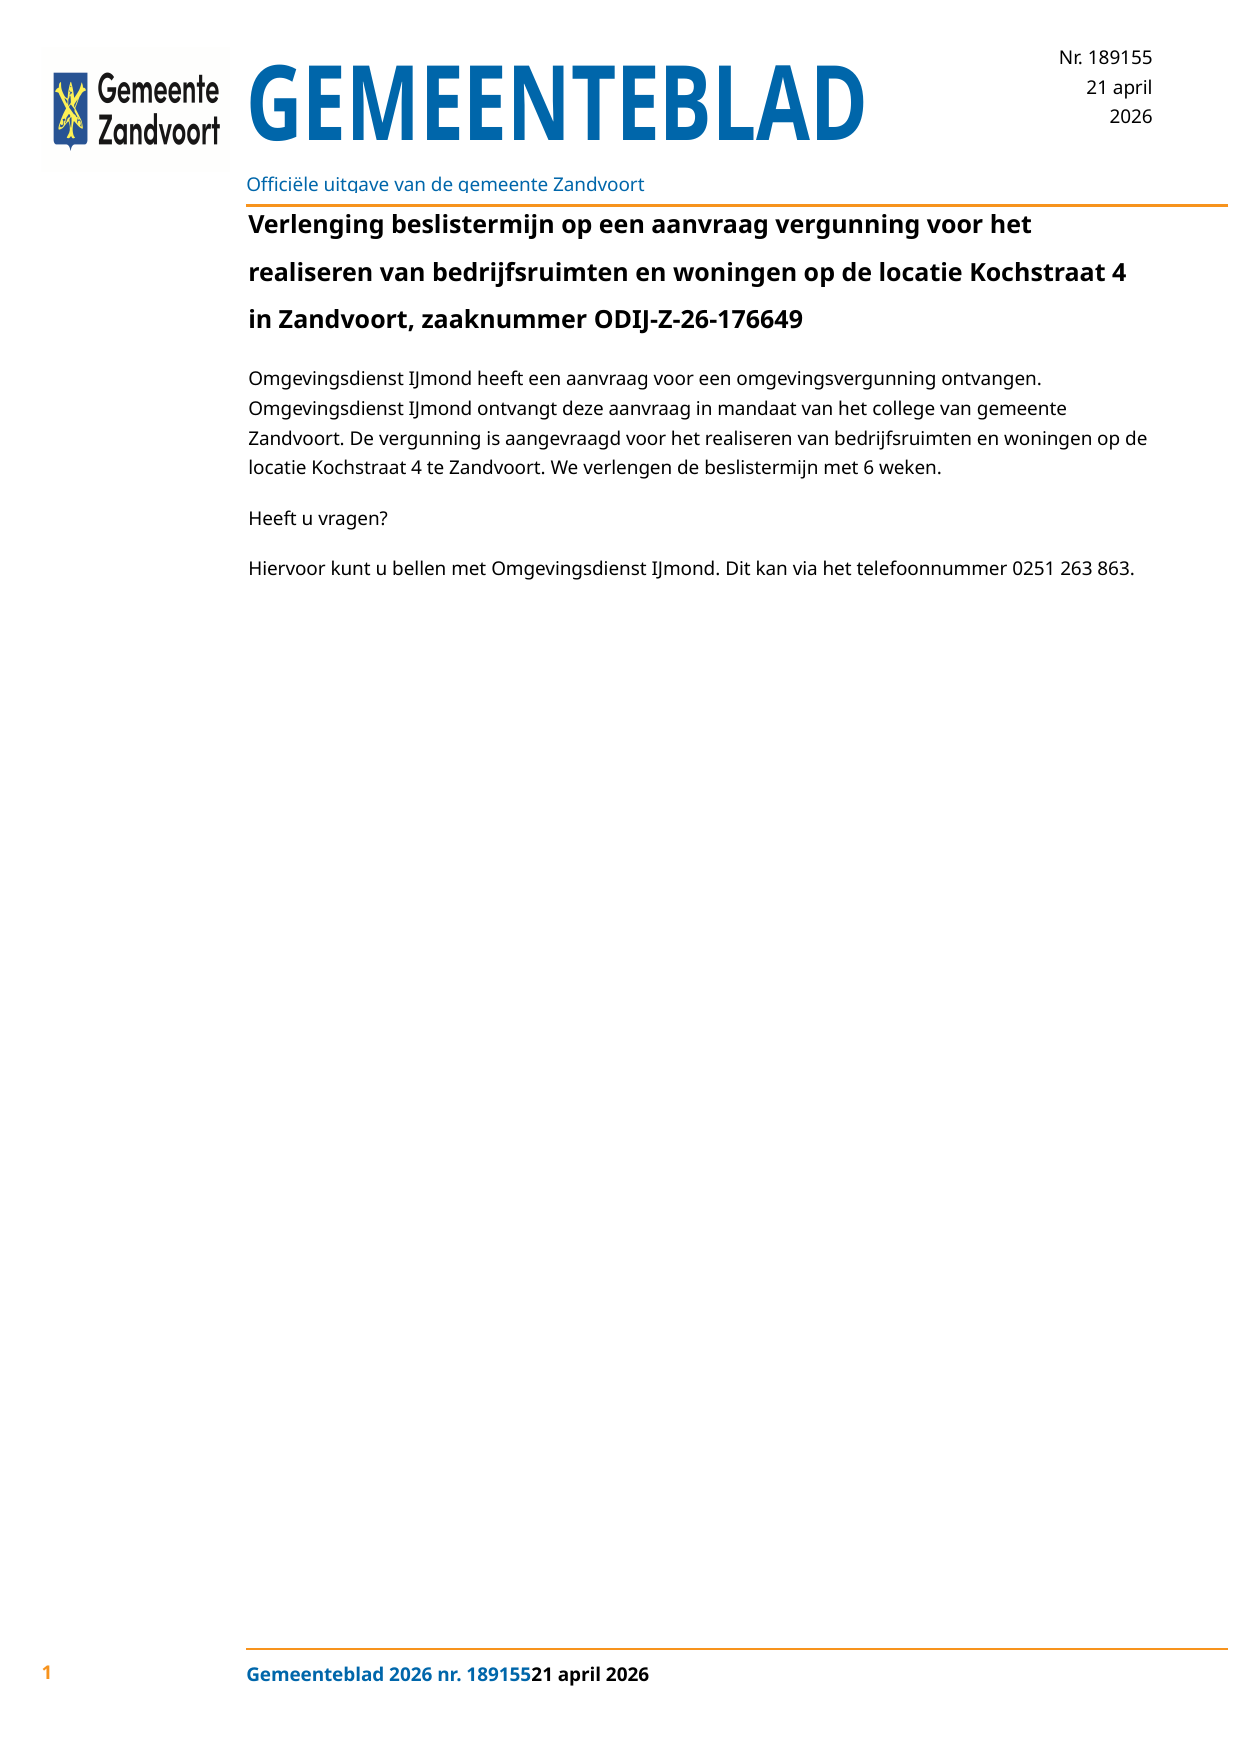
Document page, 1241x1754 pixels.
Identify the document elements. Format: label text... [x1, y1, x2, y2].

text Heeft u vragen? [248, 505, 1152, 530]
text Hiervoor kunt u bellen met Omgevingsdienst IJmond. Dit kan via het telefoonnummer 0251 263 863. [248, 555, 1152, 581]
text Verlenging beslistermijn op een aanvraag vergunning voor het realiseren van bedrijfsruimten en woningen op de locatie Kochstraat 4 in Zandvoort, zaaknummer ODIJ-Z-26-176649 [248, 207, 1152, 336]
text Omgevingsdienst IJmond heeft een aanvraag voor een omgevingsvergunning ontvangen. Omgevingsdienst IJmond ontvangt deze aanvraag in mandaat van het college van gemeente Zandvoort. De vergunning is aangevraagd voor het realiseren van bedrijfsruimten en woningen op de locatie Kochstraat 4 te Zandvoort. We verlengen de beslistermijn met 6 weken. [248, 366, 1152, 480]
picture [41, 47, 231, 172]
